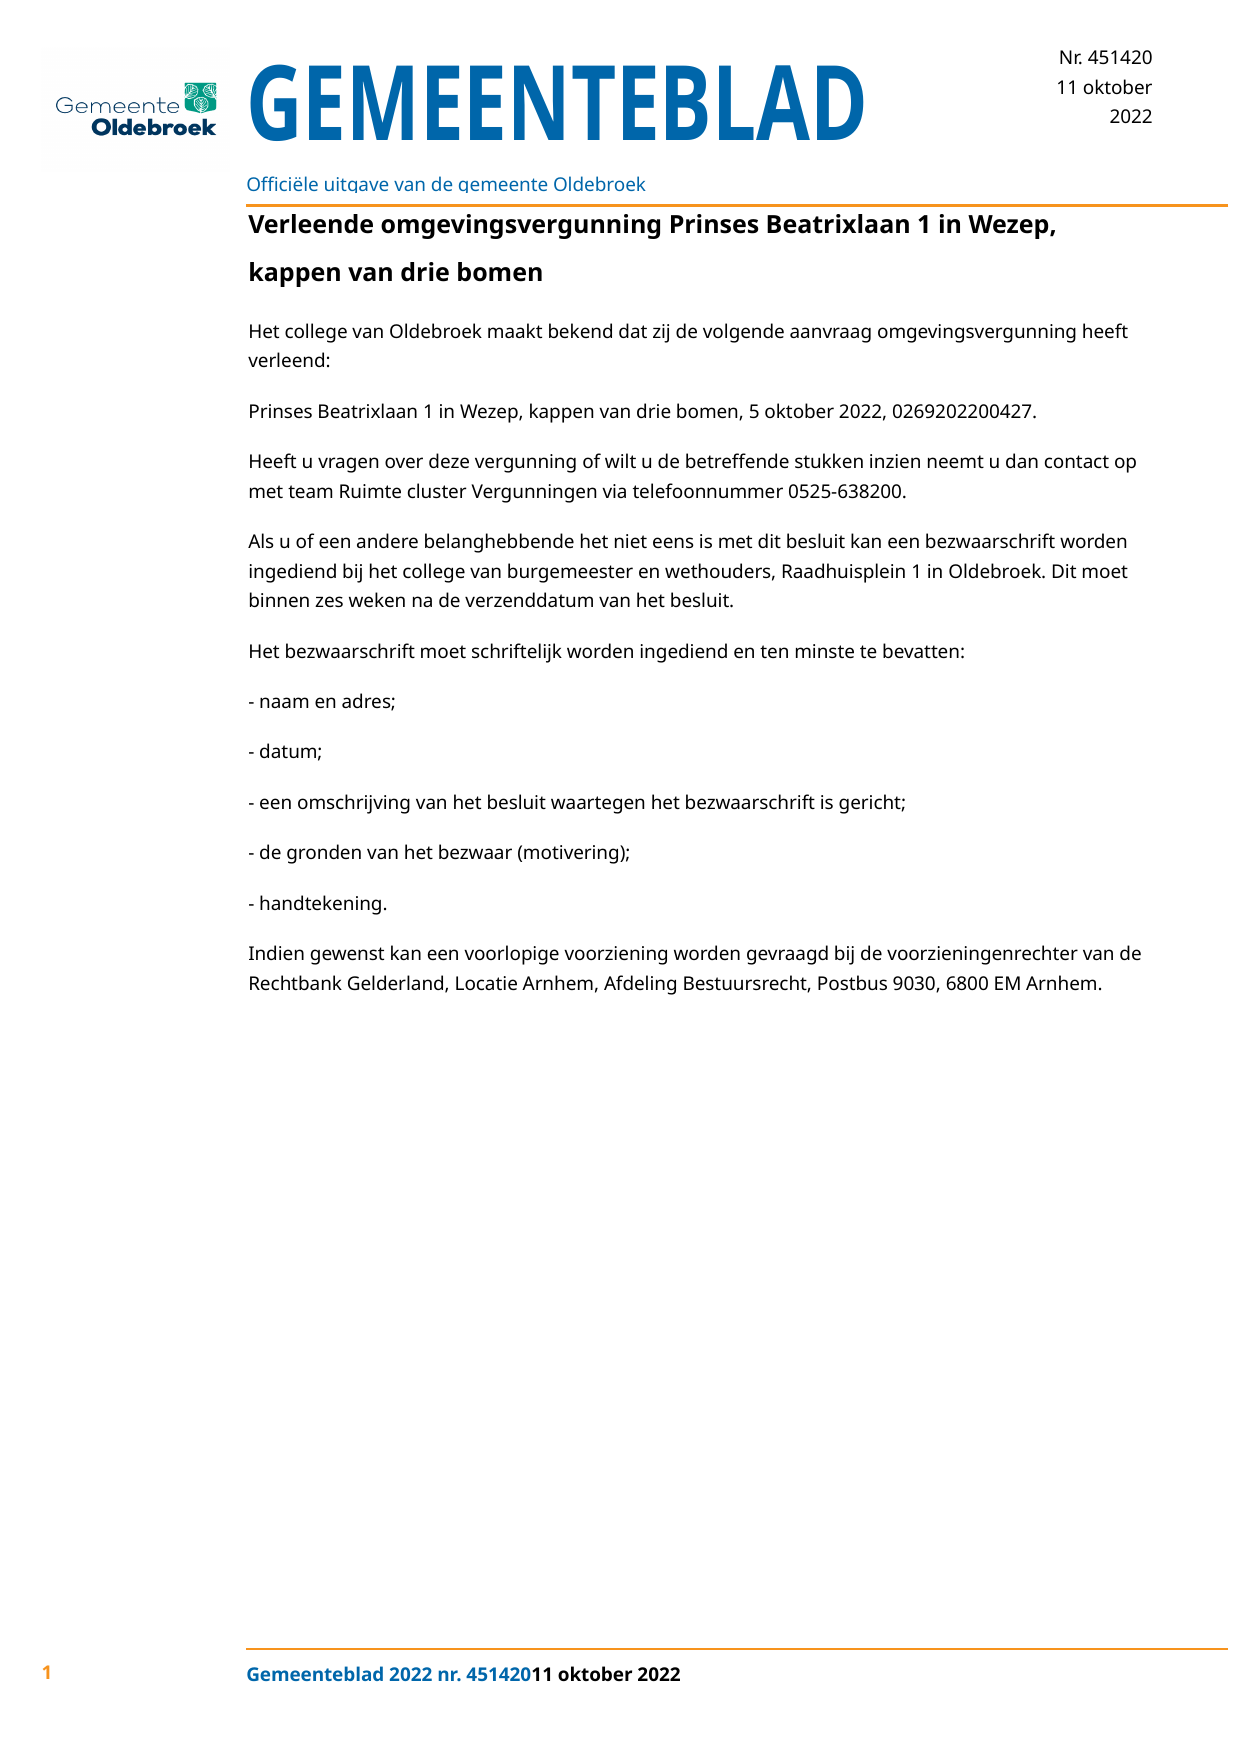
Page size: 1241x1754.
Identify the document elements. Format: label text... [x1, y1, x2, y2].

text Heeft u vragen over deze vergunning of wilt u de betreffende stukken inzien neemt u dan contact op met team Ruimte cluster Vergunningen via telefoonnummer 0525-638200. [248, 448, 1152, 504]
text - een omschrijving van het besluit waartegen het bezwaarschrift is gericht; [248, 789, 1152, 815]
text - de gronden van het bezwaar (motivering); [248, 839, 1152, 865]
text Verleende omgevingsvergunning Prinses Beatrixlaan 1 in Wezep, kappen van drie bomen [248, 207, 1152, 288]
text - datum; [248, 739, 1152, 764]
text Indien gewenst kan een voorlopige voorziening worden gevraagd bij de voorzieningenrechter van de Rechtbank Gelderland, Locatie Arnhem, Afdeling Bestuursrecht, Postbus 9030, 6800 EM Arnhem. [248, 940, 1152, 996]
text - handtekening. [248, 890, 1152, 916]
text Prinses Beatrixlaan 1 in Wezep, kappen van drie bomen, 5 oktober 2022, 0269202200427. [248, 398, 1152, 424]
picture [41, 47, 231, 172]
text Als u of een andere belanghebbende het niet eens is met dit besluit kan een bezwaarschrift worden ingediend bij het college van burgemeester en wethouders, Raadhuisplein 1 in Oldebroek. Dit moet binnen zes weken na de verzenddatum van het besluit. [248, 528, 1152, 613]
text - naam en adres; [248, 688, 1152, 714]
text Het college van Oldebroek maakt bekend dat zij de volgende aanvraag omgevingsvergunning heeft verleend: [248, 318, 1152, 373]
text Het bezwaarschrift moet schriftelijk worden ingediend en ten minste te bevatten: [248, 638, 1152, 664]
